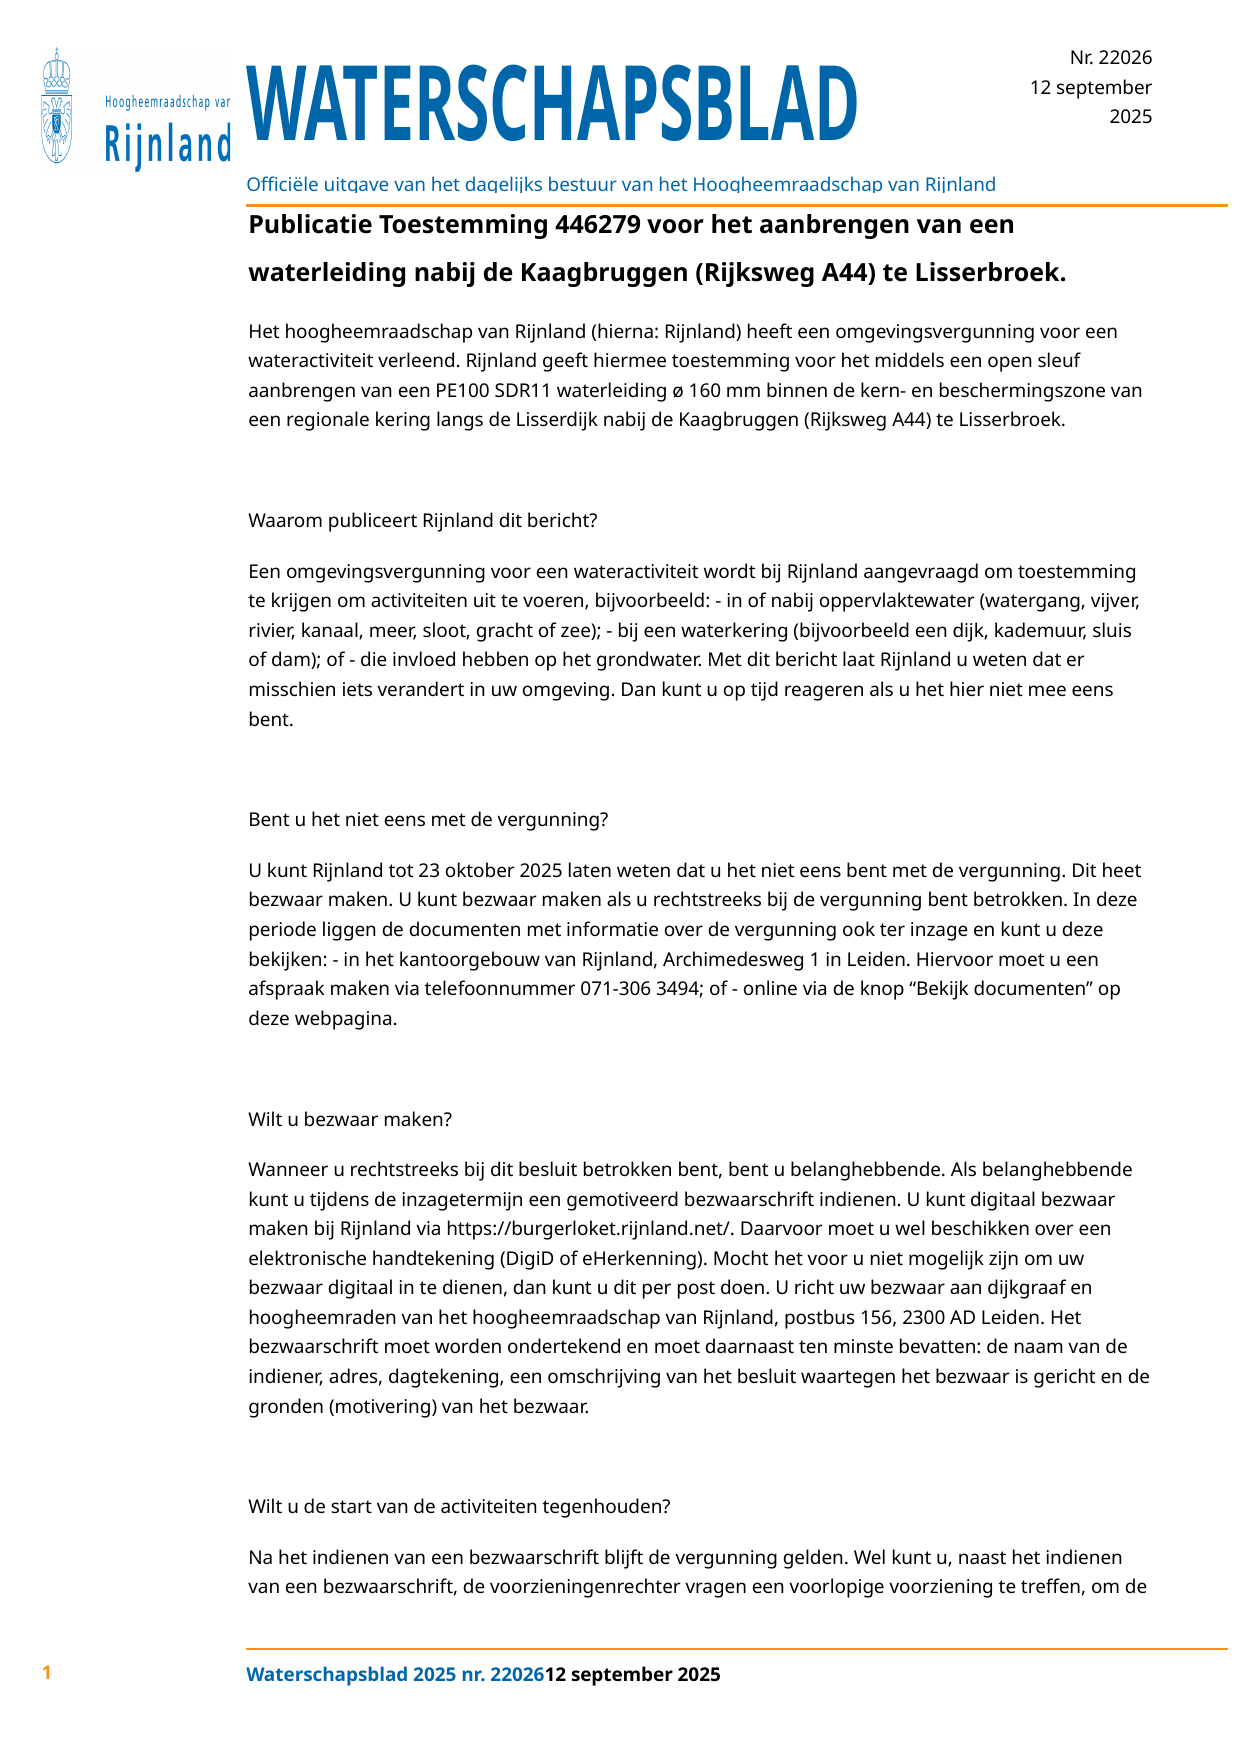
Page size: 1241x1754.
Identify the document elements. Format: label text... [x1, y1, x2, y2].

picture [41, 47, 231, 172]
text Na het indienen van een bezwaarschrift blijft de vergunning gelden. Wel kunt u, naast het indienen van een bezwaarschrift, de voorzieningenrechter vragen een voorlopige voorziening te treffen, om de [248, 1544, 1152, 1599]
text Wilt u de start van de activiteiten tegenhouden? [248, 1494, 1152, 1519]
text Bent u het niet eens met de vergunning? [248, 807, 1152, 832]
text Wanneer u rechtstreeks bij dit besluit betrokken bent, bent u belanghebbende. Als belanghebbende kunt u tijdens de inzagetermijn een gemotiveerd bezwaarschrift indienen. U kunt digitaal bezwaar maken bij Rijnland via https://burgerloket.rijnland.net/. Daarvoor moet u wel beschikken over een elektronische handtekening (DigiD of eHerkenning). Mocht het voor u niet mogelijk zijn om uw bezwaar digitaal in te dienen, dan kunt u dit per post doen. U richt uw bezwaar aan dijkgraaf en hoogheemraden van het hoogheemraadschap van Rijnland, postbus 156, 2300 AD Leiden. Het bezwaarschrift moet worden ondertekend en moet daarnaast ten minste bevatten: de naam van de indiener, adres, dagtekening, een omschrijving van het besluit waartegen het bezwaar is gericht en de gronden (motivering) van het bezwaar. [248, 1156, 1152, 1419]
text Een omgevingsvergunning voor een wateractiviteit wordt bij Rijnland aangevraagd om toestemming te krijgen om activiteiten uit te voeren, bijvoorbeeld: - in of nabij oppervlaktewater (watergang, vijver, rivier, kanaal, meer, sloot, gracht of zee); - bij een waterkering (bijvoorbeeld een dijk, kademuur, sluis of dam); of - die invloed hebben op het grondwater. Met dit bericht laat Rijnland u weten dat er misschien iets verandert in uw omgeving. Dan kunt u op tijd reageren als u het hier niet mee eens bent. [248, 558, 1152, 732]
text U kunt Rijnland tot 23 oktober 2025 laten weten dat u het niet eens bent met de vergunning. Dit heet bezwaar maken. U kunt bezwaar maken als u rechtstreeks bij de vergunning bent betrokken. In deze periode liggen de documenten met informatie over de vergunning ook ter inzage en kunt u deze bekijken: - in het kantoorgebouw van Rijnland, Archimedesweg 1 in Leiden. Hiervoor moet u een afspraak maken via telefoonnummer 071-306 3494; of - online via de knop “Bekijk documenten” op deze webpagina. [248, 857, 1152, 1031]
text Publicatie Toestemming 446279 voor het aanbrengen van een waterleiding nabij de Kaagbruggen (Rijksweg A44) te Lisserbroek. [248, 207, 1152, 288]
text Het hoogheemraadschap van Rijnland (hierna: Rijnland) heeft een omgevingsvergunning voor een wateractiviteit verleend. Rijnland geeft hiermee toestemming voor het middels een open sleuf aanbrengen van een PE100 SDR11 waterleiding ø 160 mm binnen de kern- en beschermingszone van een regionale kering langs de Lisserdijk nabij de Kaagbruggen (Rijksweg A44) te Lisserbroek. [248, 318, 1152, 432]
text Waarom publiceert Rijnland dit bericht? [248, 507, 1152, 533]
text Wilt u bezwaar maken? [248, 1106, 1152, 1132]
